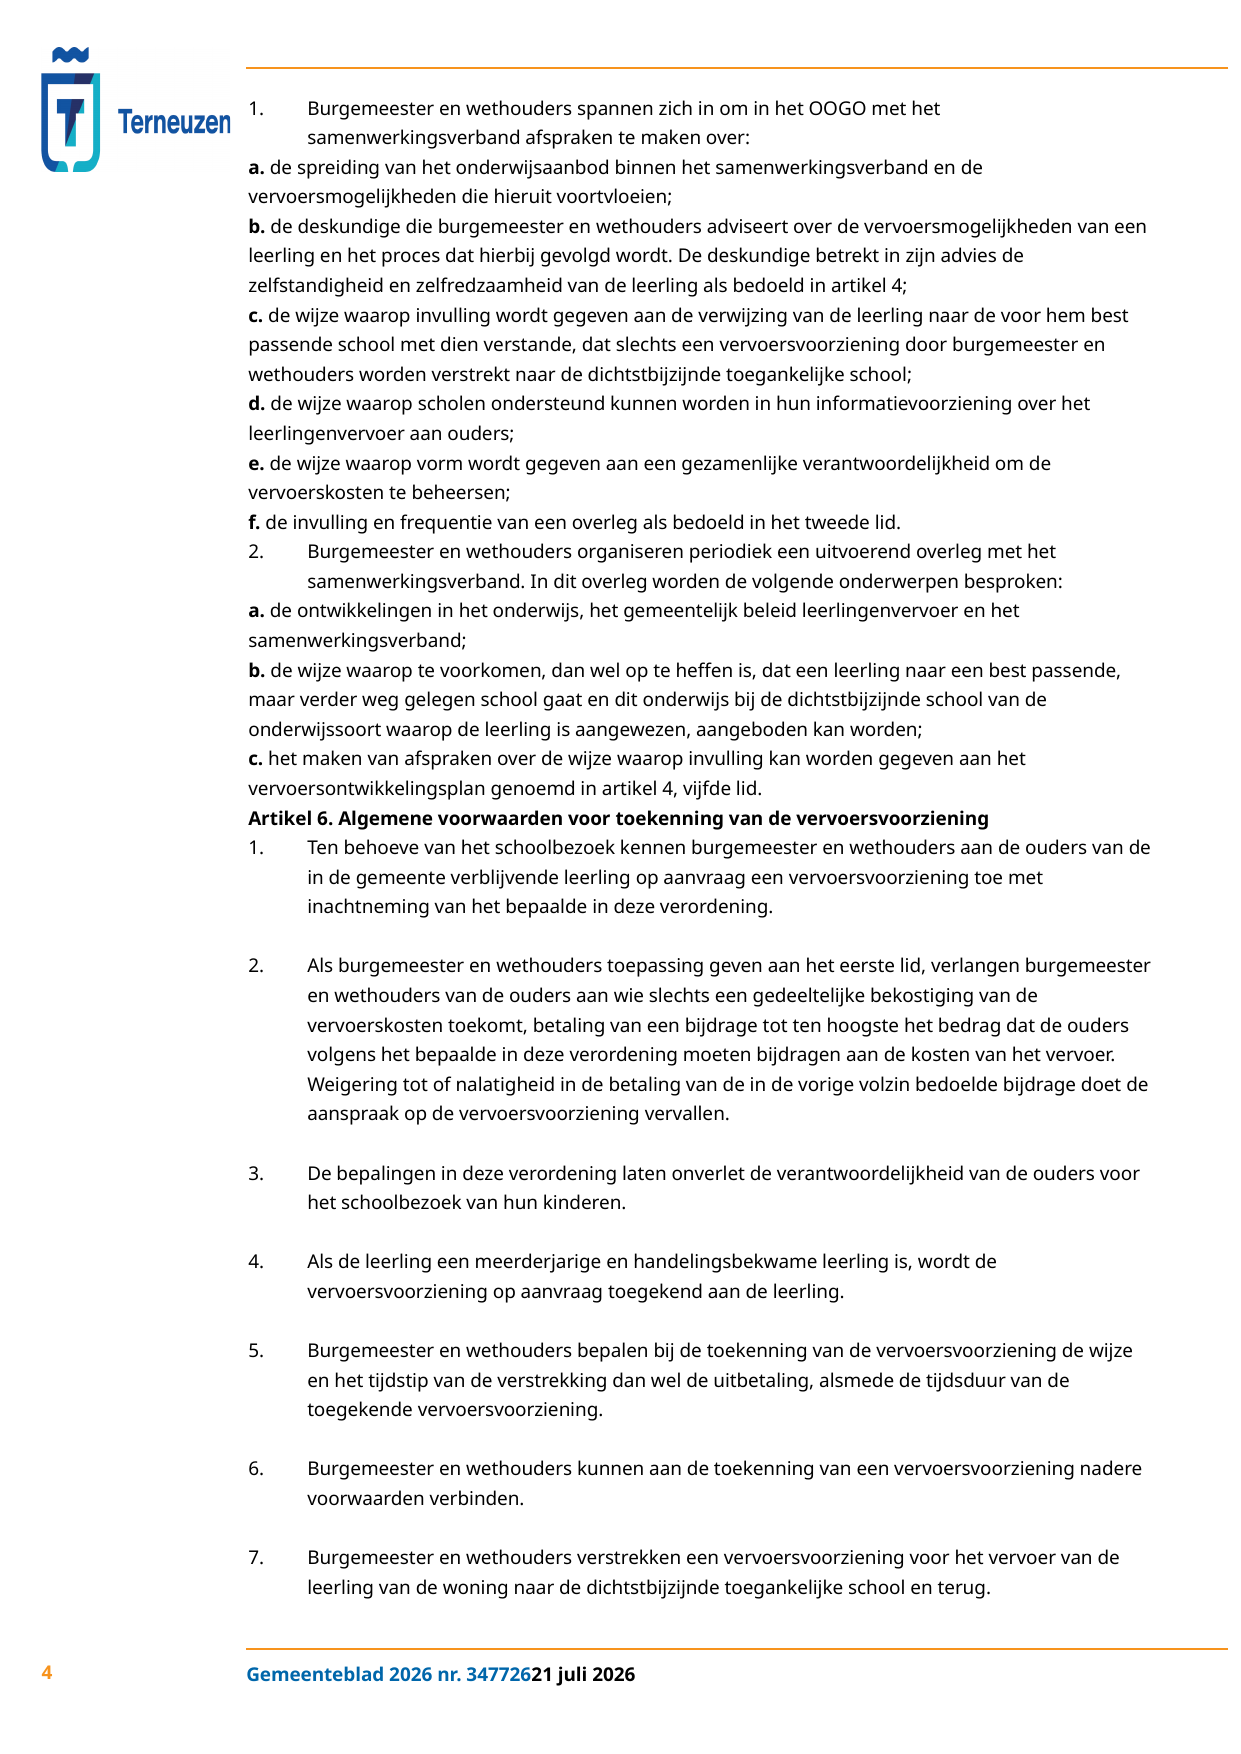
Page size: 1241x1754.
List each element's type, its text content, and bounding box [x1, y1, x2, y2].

list Als burgemeester en wethouders toepassing geven aan het eerste lid, verlangen burgemeester en wethouders van de ouders aan wie slechts een gedeeltelijke bekostiging van de vervoerskosten toekomt, betaling van een bijdrage tot ten hoogste het bedrag dat de ouders volgens het bepaalde in deze verordening moeten bijdragen aan de kosten van het vervoer. Weigering tot of nalatigheid in de betaling van de in de vorige volzin bedoelde bijdrage doet de aanspraak op de vervoersvoorziening vervallen. [248, 953, 1152, 1126]
text Artikel 6. Algemene voorwaarden voor toekenning van de vervoersvoorziening [248, 805, 1152, 831]
text b. de deskundige die burgemeester en wethouders adviseert over de vervoersmogelijkheden van een leerling en het proces dat hierbij gevolgd wordt. De deskundige betrekt in zijn advies de zelfstandigheid en zelfredzaamheid van de leerling als bedoeld in artikel 4; [248, 213, 1152, 298]
list Burgemeester en wethouders spannen zich in om in het OOGO met het samenwerkingsverband afspraken te maken over: [248, 95, 1152, 150]
text d. de wijze waarop scholen ondersteund kunnen worden in hun informatievoorziening over het leerlingenvervoer aan ouders; [248, 391, 1152, 446]
list Als de leerling een meerderjarige en handelingsbekwame leerling is, wordt de vervoersvoorziening op aanvraag toegekend aan de leerling. [248, 1248, 1152, 1304]
list Burgemeester en wethouders organiseren periodiek een uitvoerend overleg met het samenwerkingsverband. In dit overleg worden de volgende onderwerpen besproken: [248, 538, 1152, 594]
text b. de wijze waarop te voorkomen, dan wel op te heffen is, dat een leerling naar een best passende, maar verder weg gelegen school gaat en dit onderwijs bij de dichtstbijzijnde school van de onderwijssoort waarop de leerling is aangewezen, aangeboden kan worden; [248, 657, 1152, 742]
text f. de invulling en frequentie van een overleg als bedoeld in het tweede lid. [248, 509, 1152, 535]
picture [41, 47, 231, 172]
list Burgemeester en wethouders bepalen bij de toekenning van de vervoersvoorziening de wijze en het tijdstip van de verstrekking dan wel de uitbetaling, alsmede de tijdsduur van de toegekende vervoersvoorziening. [248, 1337, 1152, 1422]
text c. de wijze waarop invulling wordt gegeven aan de verwijzing van de leerling naar de voor hem best passende school met dien verstande, dat slechts een vervoersvoorziening door burgemeester en wethouders worden verstrekt naar de dichtstbijzijnde toegankelijke school; [248, 302, 1152, 387]
text e. de wijze waarop vorm wordt gegeven aan een gezamenlijke verantwoordelijkheid om de vervoerskosten te beheersen; [248, 450, 1152, 505]
list De bepalingen in deze verordening laten onverlet de verantwoordelijkheid van de ouders voor het schoolbezoek van hun kinderen. [248, 1160, 1152, 1215]
text a. de ontwikkelingen in het onderwijs, het gemeentelijk beleid leerlingenvervoer en het samenwerkingsverband; [248, 598, 1152, 653]
list Burgemeester en wethouders kunnen aan de toekenning van een vervoersvoorziening nadere voorwaarden verbinden. [248, 1456, 1152, 1511]
list Burgemeester en wethouders verstrekken een vervoersvoorziening voor het vervoer van de leerling van de woning naar de dichtstbijzijnde toegankelijke school en terug. [248, 1544, 1152, 1600]
list Ten behoeve van het schoolbezoek kennen burgemeester en wethouders aan de ouders van de in de gemeente verblijvende leerling op aanvraag een vervoersvoorziening toe met inachtneming van het bepaalde in deze verordening. [248, 834, 1152, 919]
text c. het maken van afspraken over de wijze waarop invulling kan worden gegeven aan het vervoersontwikkelingsplan genoemd in artikel 4, vijfde lid. [248, 746, 1152, 801]
text a. de spreiding van het onderwijsaanbod binnen het samenwerkingsverband en de vervoersmogelijkheden die hieruit voortvloeien; [248, 154, 1152, 209]
